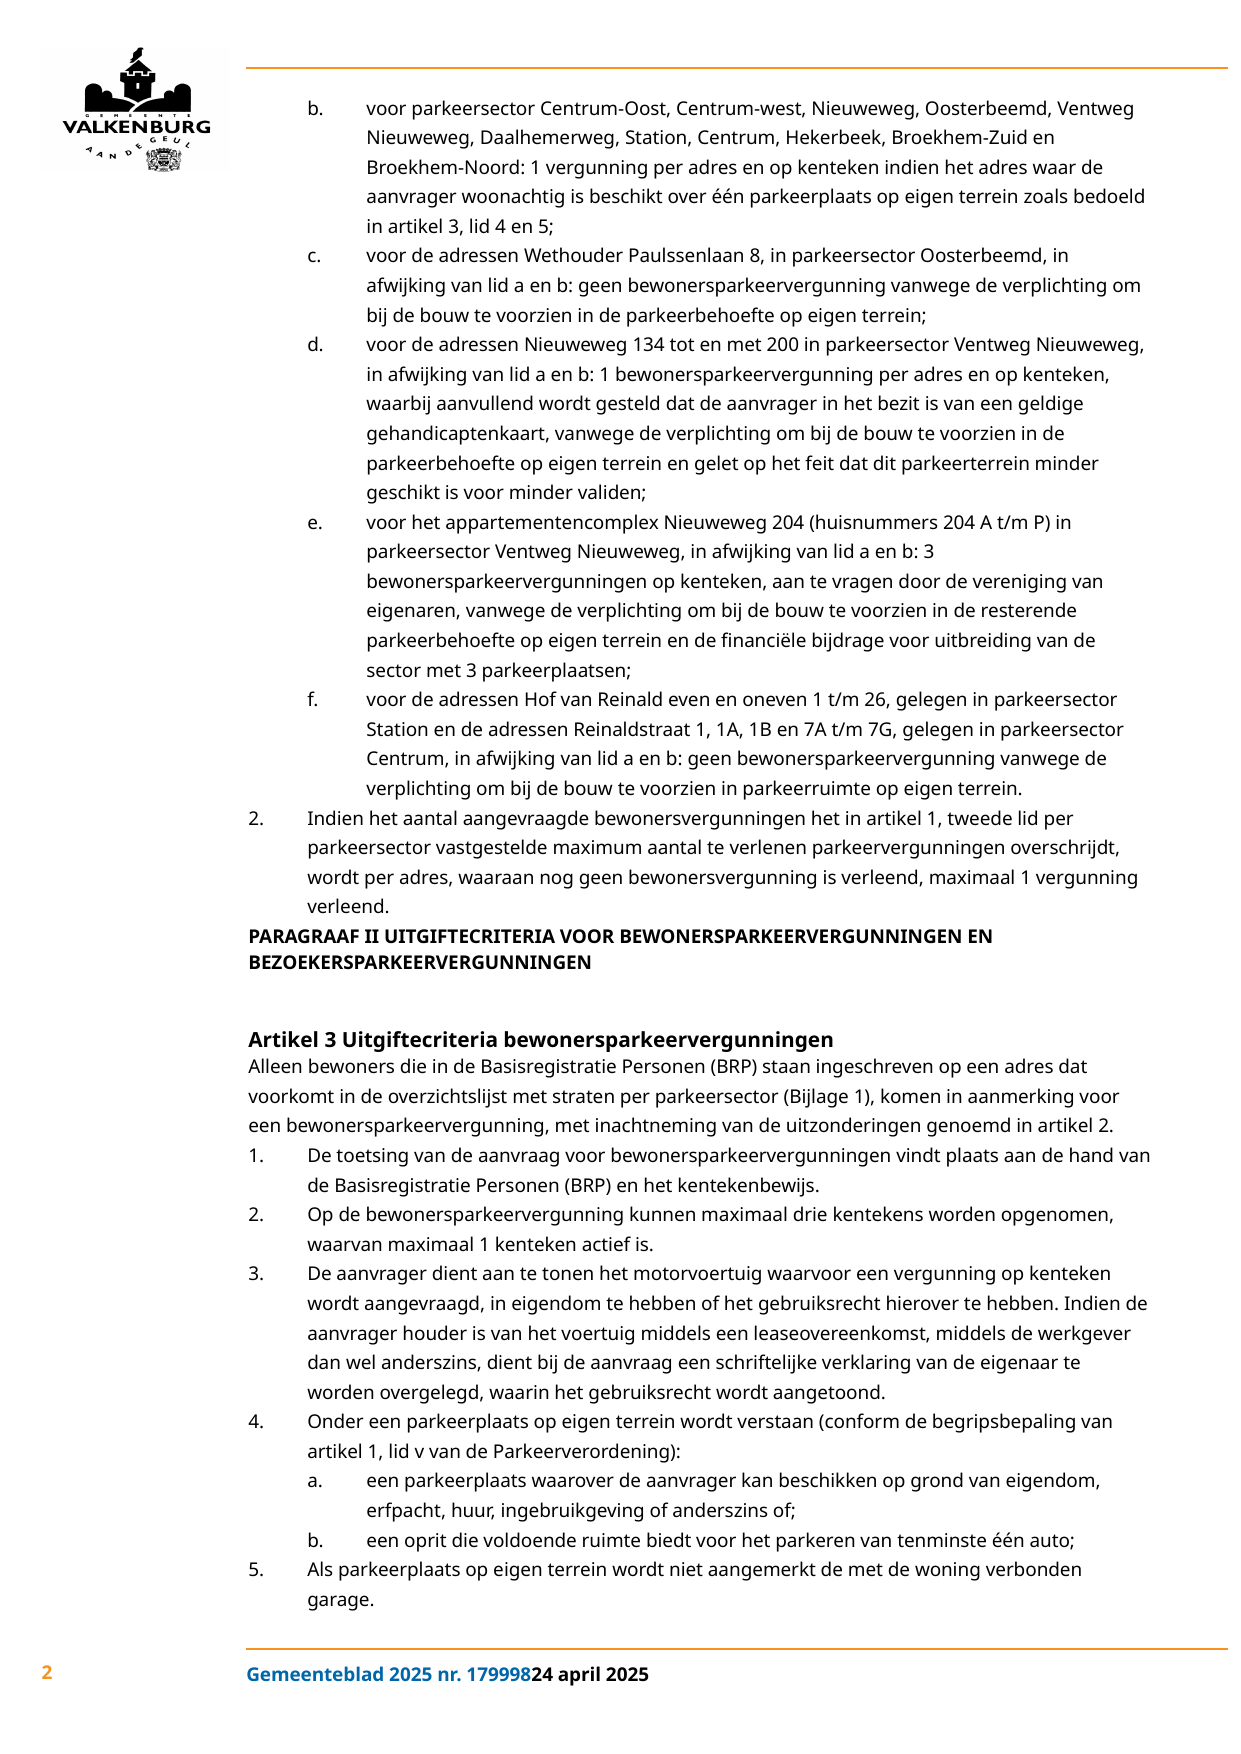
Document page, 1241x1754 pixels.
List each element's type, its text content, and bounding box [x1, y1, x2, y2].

list voor het appartementencomplex Nieuweweg 204 (huisnummers 204 A t/m P) in parkeersector Ventweg Nieuweweg, in afwijking van lid a en b: 3 bewonersparkeervergunningen op kenteken, aan te vragen door de vereniging van eigenaren, vanwege de verplichting om bij de bouw te voorzien in de resterende parkeerbehoefte op eigen terrein en de financiële bijdrage voor uitbreiding van de sector met 3 parkeerplaatsen; [307, 509, 1152, 683]
text Alleen bewoners die in de Basisregistratie Personen (BRP) staan ingeschreven op een adres dat voorkomt in de overzichtslijst met straten per parkeersector (Bijlage 1), komen in aanmerking voor een bewonersparkeervergunning, met inachtneming van de uitzonderingen genoemd in artikel 2. [248, 1053, 1152, 1138]
list voor de adressen Nieuweweg 134 tot en met 200 in parkeersector Ventweg Nieuweweg, in afwijking van lid a en b: 1 bewonersparkeervergunning per adres en op kenteken, waarbij aanvullend wordt gesteld dat de aanvrager in het bezit is van een geldige gehandicaptenkaart, vanwege de verplichting om bij de bouw te voorzien in de parkeerbehoefte op eigen terrein en gelet op het feit dat dit parkeerterrein minder geschikt is voor minder validen; [307, 331, 1152, 505]
list voor de adressen Hof van Reinald even en oneven 1 t/m 26, gelegen in parkeersector Station en de adressen Reinaldstraat 1, 1A, 1B en 7A t/m 7G, gelegen in parkeersector Centrum, in afwijking van lid a en b: geen bewonersparkeervergunning vanwege de verplichting om bij de bouw te voorzien in parkeerruimte op eigen terrein. [307, 686, 1152, 801]
list Op de bewonersparkeervergunning kunnen maximaal drie kentekens worden opgenomen, waarvan maximaal 1 kenteken actief is. [248, 1201, 1152, 1257]
list Onder een parkeerplaats op eigen terrein wordt verstaan (conform de begripsbepaling van artikel 1, lid v van de Parkeerverordening): [248, 1408, 1152, 1464]
list een oprit die voldoende ruimte biedt voor het parkeren van tenminste één auto; [307, 1527, 1152, 1552]
list Indien het aantal aangevraagde bewonersvergunningen het in artikel 1, tweede lid per parkeersector vastgestelde maximum aantal te verlenen parkeervergunningen overschrijdt, wordt per adres, waaraan nog geen bewonersvergunning is verleend, maximaal 1 vergunning verleend. [248, 805, 1152, 919]
text PARAGRAAF II UITGIFTECRITERIA VOOR BEWONERSPARKEERVERGUNNINGEN EN BEZOEKERSPARKEERVERGUNNINGEN [248, 923, 1152, 974]
text Artikel 3 Uitgiftecriteria bewonersparkeervergunningen [248, 1025, 1152, 1053]
list voor parkeersector Centrum-Oost, Centrum-west, Nieuweweg, Oosterbeemd, Ventweg Nieuweweg, Daalhemerweg, Station, Centrum, Hekerbeek, Broekhem-Zuid en Broekhem-Noord: 1 vergunning per adres en op kenteken indien het adres waar de aanvrager woonachtig is beschikt over één parkeerplaats op eigen terrein zoals bedoeld in artikel 3, lid 4 en 5; [307, 95, 1152, 239]
list De aanvrager dient aan te tonen het motorvoertuig waarvoor een vergunning op kenteken wordt aangevraagd, in eigendom te hebben of het gebruiksrecht hierover te hebben. Indien de aanvrager houder is van het voertuig middels een leaseovereenkomst, middels de werkgever dan wel anderszins, dient bij de aanvraag een schriftelijke verklaring van de eigenaar te worden overgelegd, waarin het gebruiksrecht wordt aangetoond. [248, 1261, 1152, 1404]
picture [41, 47, 231, 172]
list Als parkeerplaats op eigen terrein wordt niet aangemerkt de met de woning verbonden garage. [248, 1556, 1152, 1612]
list De toetsing van de aanvraag voor bewonersparkeervergunningen vindt plaats aan de hand van de Basisregistratie Personen (BRP) en het kentekenbewijs. [248, 1142, 1152, 1197]
list voor de adressen Wethouder Paulssenlaan 8, in parkeersector Oosterbeemd, in afwijking van lid a en b: geen bewonersparkeervergunning vanwege de verplichting om bij de bouw te voorzien in de parkeerbehoefte op eigen terrein; [307, 243, 1152, 328]
list een parkeerplaats waarover de aanvrager kan beschikken op grond van eigendom, erfpacht, huur, ingebruikgeving of anderszins of; [307, 1468, 1152, 1523]
